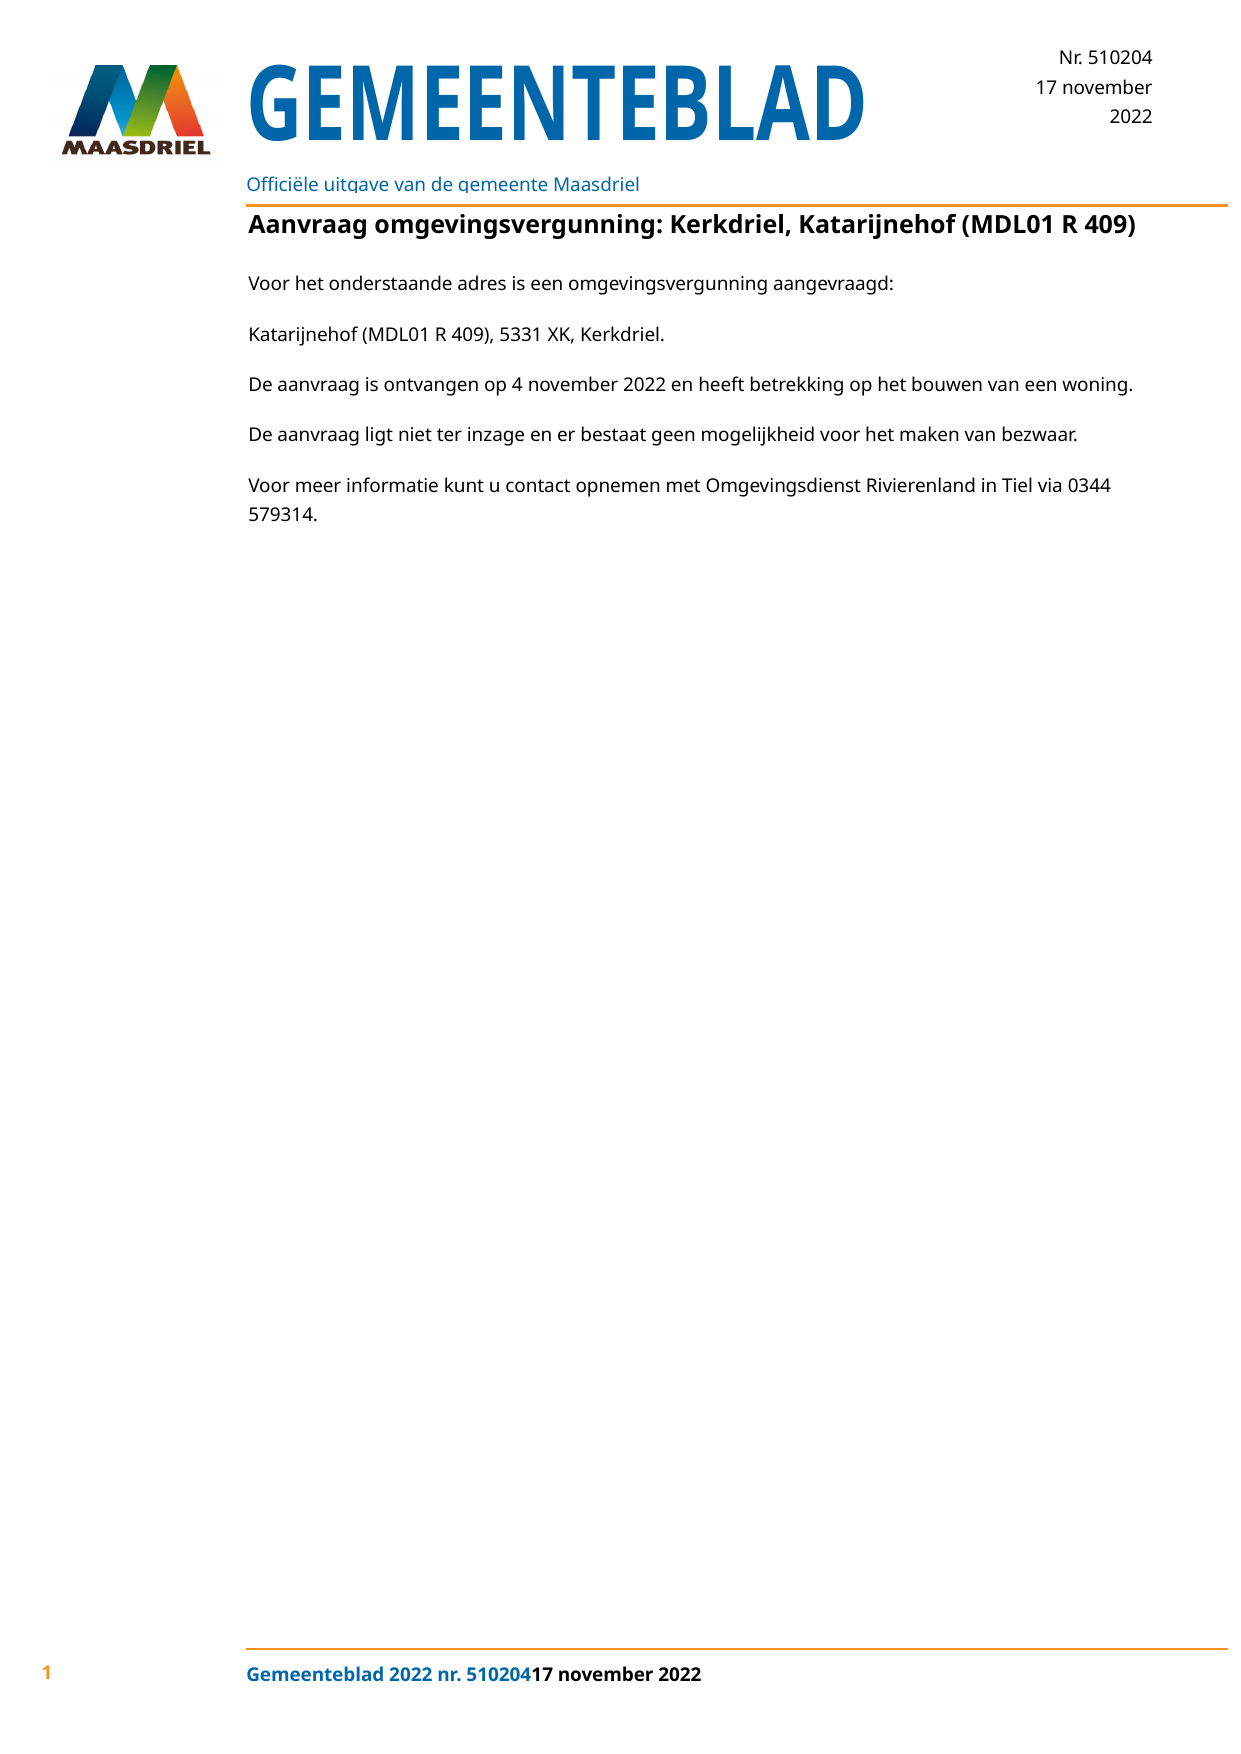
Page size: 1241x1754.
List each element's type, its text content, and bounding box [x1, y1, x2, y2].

text De aanvraag ligt niet ter inzage en er bestaat geen mogelijkheid voor het maken van bezwaar. [248, 422, 1152, 447]
text Voor meer informatie kunt u contact opnemen met Omgevingsdienst Rivierenland in Tiel via 0344 579314. [248, 472, 1152, 527]
text Katarijnehof (MDL01 R 409), 5331 XK, Kerkdriel. [248, 321, 1152, 346]
picture [41, 47, 231, 172]
text Voor het onderstaande adres is een omgevingsvergunning aangevraagd: [248, 270, 1152, 296]
text De aanvraag is ontvangen op 4 november 2022 en heeft betrekking op het bouwen van een woning. [248, 371, 1152, 397]
text Aanvraag omgevingsvergunning: Kerkdriel, Katarijnehof (MDL01 R 409) [248, 207, 1152, 241]
